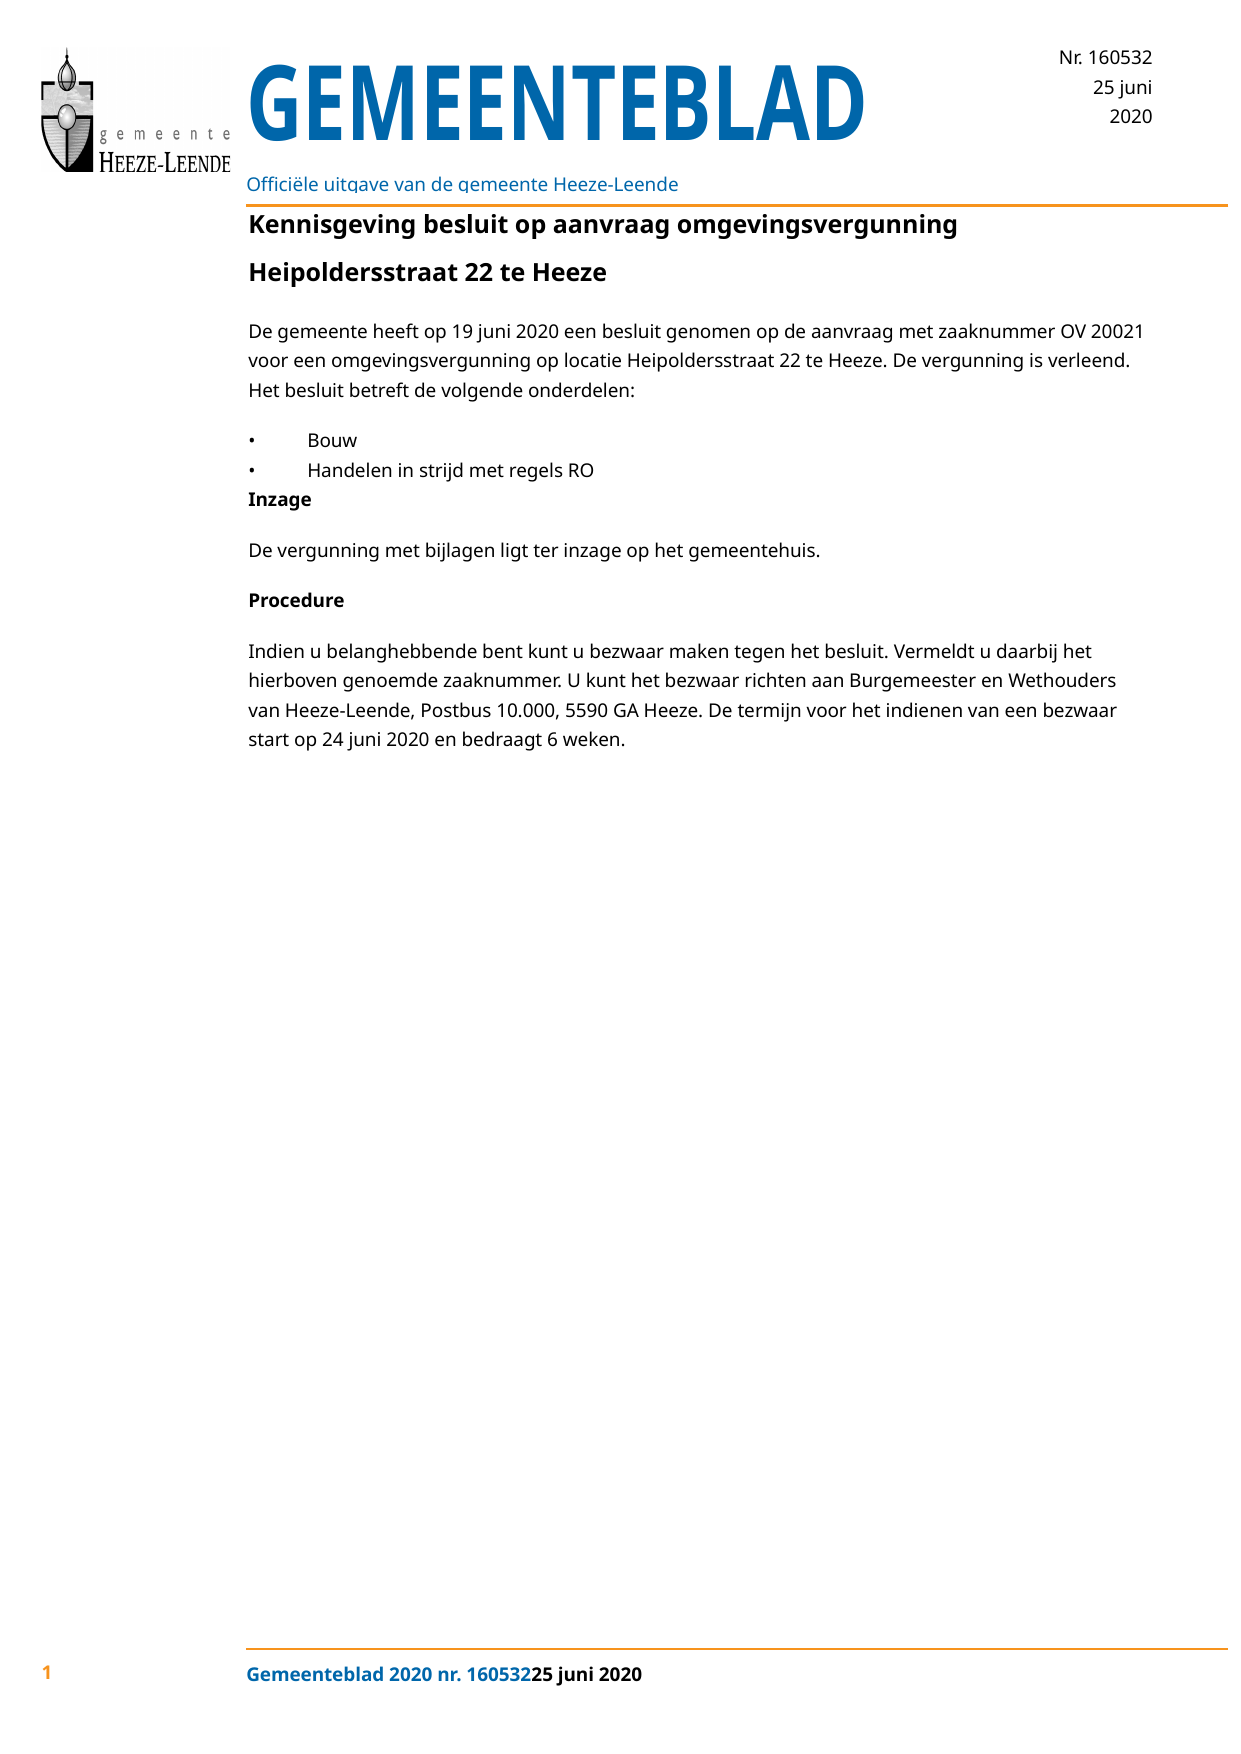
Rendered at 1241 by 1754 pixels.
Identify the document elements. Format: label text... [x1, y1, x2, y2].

text Procedure [248, 587, 1152, 613]
list Bouw [248, 427, 1152, 453]
picture [41, 47, 231, 172]
text Inzage [248, 487, 1152, 512]
text De vergunning met bijlagen ligt ter inzage op het gemeentehuis. [248, 537, 1152, 563]
text Indien u belanghebbende bent kunt u bezwaar maken tegen het besluit. Vermeldt u daarbij het hierboven genoemde zaaknummer. U kunt het bezwaar richten aan Burgemeester en Wethouders van Heeze-Leende, Postbus 10.000, 5590 GA Heeze. De termijn voor het indienen van een bezwaar start op 24 juni 2020 en bedraagt 6 weken. [248, 638, 1152, 752]
list Handelen in strijd met regels RO [248, 457, 1152, 483]
text Kennisgeving besluit op aanvraag omgevingsvergunning Heipoldersstraat 22 te Heeze [248, 207, 1152, 288]
text De gemeente heeft op 19 juni 2020 een besluit genomen op de aanvraag met zaaknummer OV 20021 voor een omgevingsvergunning op locatie Heipoldersstraat 22 te Heeze. De vergunning is verleend. Het besluit betreft de volgende onderdelen: [248, 318, 1152, 403]
